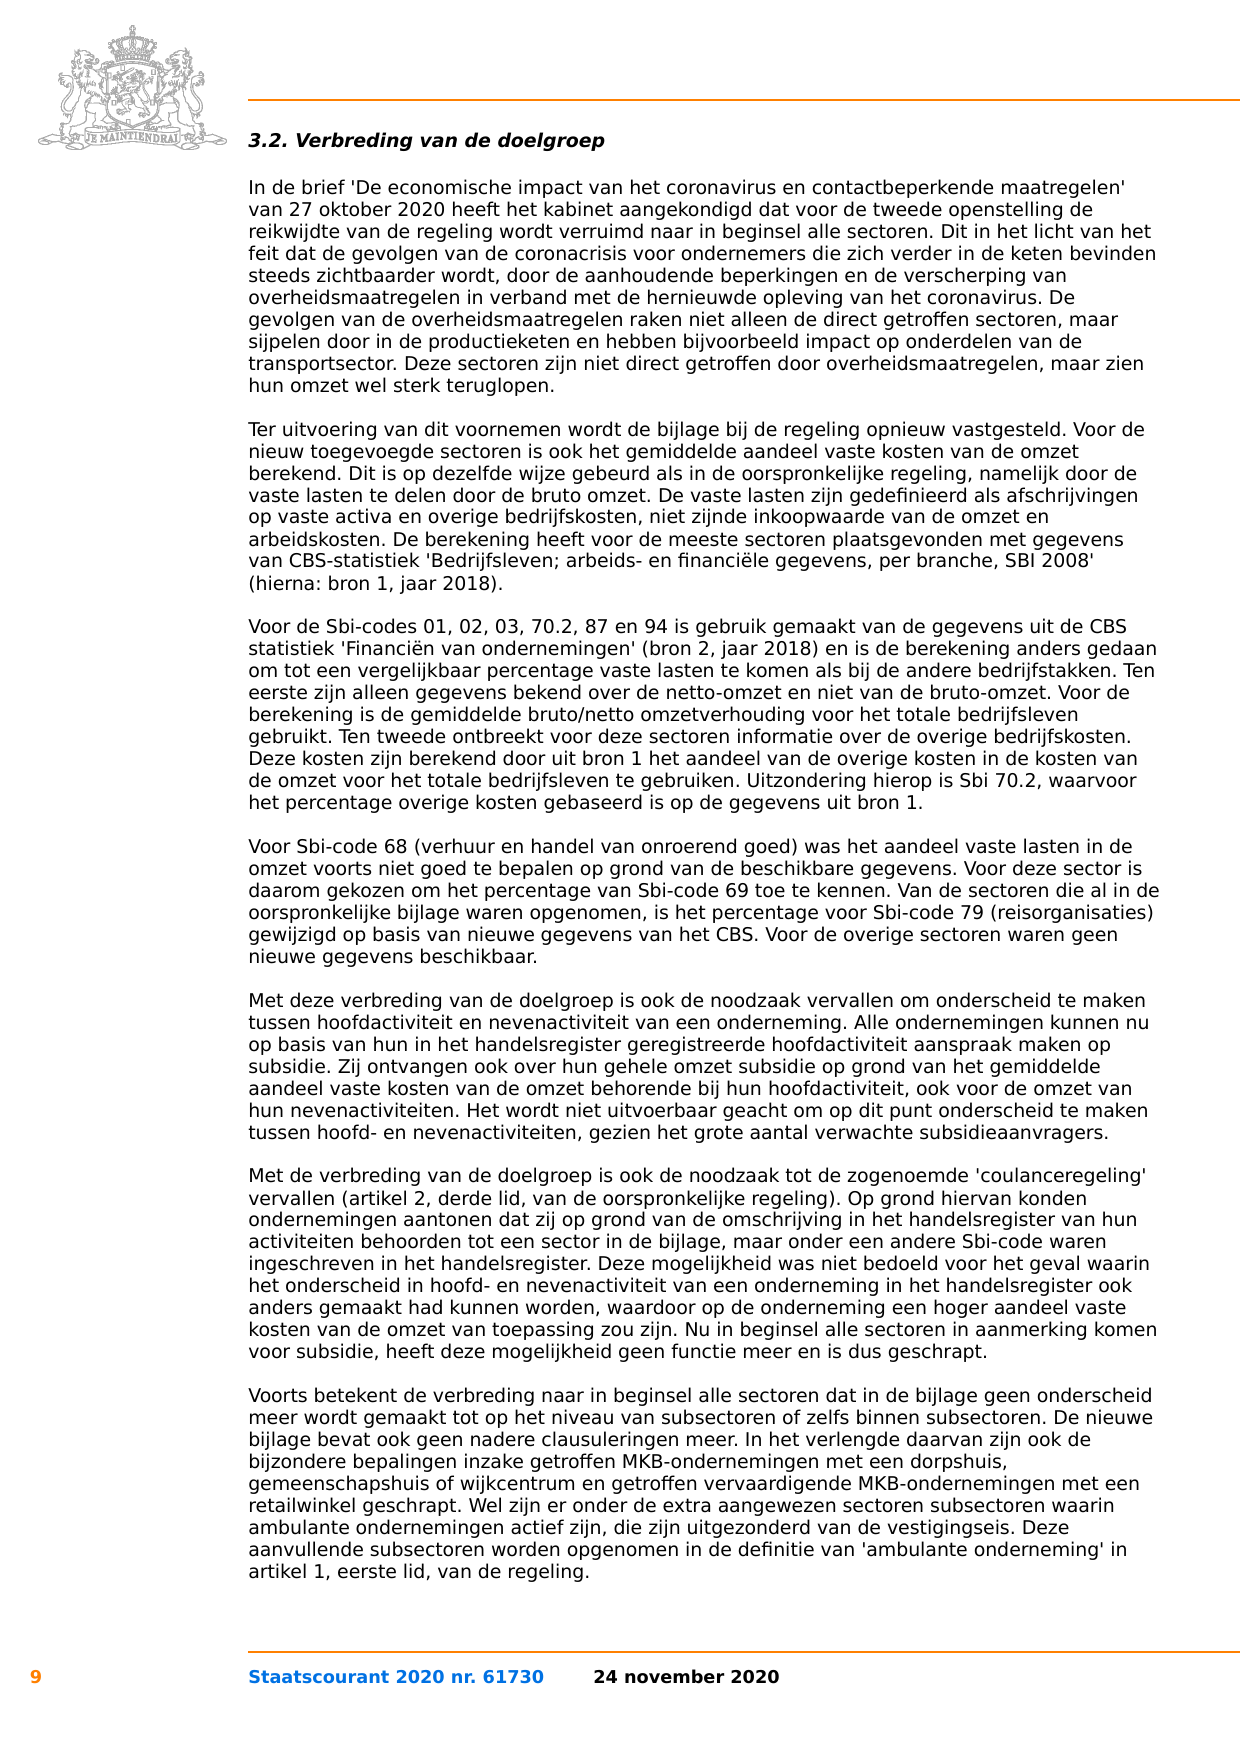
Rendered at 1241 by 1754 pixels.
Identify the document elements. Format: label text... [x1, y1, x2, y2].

text Met de verbreding van de doelgroep is ook de noodzaak tot de zogenoemde 'coulanceregeling' vervallen (artikel 2, derde lid, van de oorspronkelijke regeling). Op grond hiervan konden ondernemingen aantonen dat zij op grond van de omschrijving in het handelsregister van hun activiteiten behoorden tot een sector in de bijlage, maar onder een andere Sbi-code waren ingeschreven in het handelsregister. Deze mogelijkheid was niet bedoeld voor het geval waarin het onderscheid in hoofd- en nevenactiviteit van een onderneming in het handelsregister ook anders gemaakt had kunnen worden, waardoor op de onderneming een hoger aandeel vaste kosten van de omzet van toepassing zou zijn. Nu in beginsel alle sectoren in aanmerking komen voor subsidie, heeft deze mogelijkheid geen functie meer en is dus geschrapt. [248, 1165, 1163, 1363]
text Voor Sbi-code 68 (verhuur en handel van onroerend goed) was het aandeel vaste lasten in de omzet voorts niet goed te bepalen op grond van de beschikbare gegevens. Voor deze sector is daarom gekozen om het percentage van Sbi-code 69 toe te kennen. Van de sectoren die al in de oorspronkelijke bijlage waren opgenomen, is het percentage voor Sbi-code 79 (reisorganisaties) gewijzigd op basis van nieuwe gegevens van het CBS. Voor de overige sectoren waren geen nieuwe gegevens beschikbaar. [248, 836, 1163, 968]
text Voor de Sbi-codes 01, 02, 03, 70.2, 87 en 94 is gebruik gemaakt van de gegevens uit de CBS statistiek 'Financiën van ondernemingen' (bron 2, jaar 2018) en is de berekening anders gedaan om tot een vergelijkbaar percentage vaste lasten te komen als bij de andere bedrijfstakken. Ten eerste zijn alleen gegevens bekend over de netto-omzet en niet van de bruto-omzet. Voor de berekening is de gemiddelde bruto/netto omzetverhouding voor het totale bedrijfsleven gebruikt. Ten tweede ontbreekt voor deze sectoren informatie over de overige bedrijfskosten. Deze kosten zijn berekend door uit bron 1 het aandeel van de overige kosten in de kosten van de omzet voor het totale bedrijfsleven te gebruiken. Uitzondering hierop is Sbi 70.2, waarvoor het percentage overige kosten gebaseerd is op de gegevens uit bron 1. [248, 616, 1163, 814]
subtitle 3.2. Verbreding van de doelgroep [248, 130, 1163, 152]
text Met deze verbreding van de doelgroep is ook de noodzaak vervallen om onderscheid te maken tussen hoofdactiviteit en nevenactiviteit van een onderneming. Alle ondernemingen kunnen nu op basis van hun in het handelsregister geregistreerde hoofdactiviteit aanspraak maken op subsidie. Zij ontvangen ook over hun gehele omzet subsidie op grond van het gemiddelde aandeel vaste kosten van de omzet behorende bij hun hoofdactiviteit, ook voor de omzet van hun nevenactiviteiten. Het wordt niet uitvoerbaar geacht om op dit punt onderscheid te maken tussen hoofd- en nevenactiviteiten, gezien het grote aantal verwachte subsidieaanvragers. [248, 990, 1163, 1143]
picture [38, 25, 227, 150]
text In de brief 'De economische impact van het coronavirus en contactbeperkende maatregelen' van 27 oktober 2020 heeft het kabinet aangekondigd dat voor de tweede openstelling de reikwijdte van de regeling wordt verruimd naar in beginsel alle sectoren. Dit in het licht van het feit dat de gevolgen van de coronacrisis voor ondernemers die zich verder in de keten bevinden steeds zichtbaarder wordt, door de aanhoudende beperkingen en de verscherping van overheidsmaatregelen in verband met de hernieuwde opleving van het coronavirus. De gevolgen van de overheidsmaatregelen raken niet alleen de direct getroffen sectoren, maar sijpelen door in de productieketen en hebben bijvoorbeeld impact op onderdelen van de transportsector. Deze sectoren zijn niet direct getroffen door overheidsmaatregelen, maar zien hun omzet wel sterk teruglopen. [248, 177, 1163, 397]
text Ter uitvoering van dit voornemen wordt de bijlage bij de regeling opnieuw vastgesteld. Voor de nieuw toegevoegde sectoren is ook het gemiddelde aandeel vaste kosten van de omzet berekend. Dit is op dezelfde wijze gebeurd als in de oorspronkelijke regeling, namelijk door de vaste lasten te delen door de bruto omzet. De vaste lasten zijn gedefinieerd als afschrijvingen op vaste activa en overige bedrijfskosten, niet zijnde inkoopwaarde van de omzet en arbeidskosten. De berekening heeft voor de meeste sectoren plaatsgevonden met gegevens van CBS-statistiek 'Bedrijfsleven; arbeids- en financiële gegevens, per branche, SBI 2008' (hierna: bron 1, jaar 2018). [248, 418, 1163, 594]
text Voorts betekent de verbreding naar in beginsel alle sectoren dat in de bijlage geen onderscheid meer wordt gemaakt tot op het niveau van subsectoren of zelfs binnen subsectoren. De nieuwe bijlage bevat ook geen nadere clausuleringen meer. In het verlengde daarvan zijn ook de bijzondere bepalingen inzake getroffen MKB-ondernemingen met een dorpshuis, gemeenschapshuis of wijkcentrum en getroffen vervaardigende MKB-ondernemingen met een retailwinkel geschrapt. Wel zijn er onder de extra aangewezen sectoren subsectoren waarin ambulante ondernemingen actief zijn, die zijn uitgezonderd van de vestigingseis. Deze aanvullende subsectoren worden opgenomen in de definitie van 'ambulante onderneming' in artikel 1, eerste lid, van de regeling. [248, 1385, 1163, 1583]
